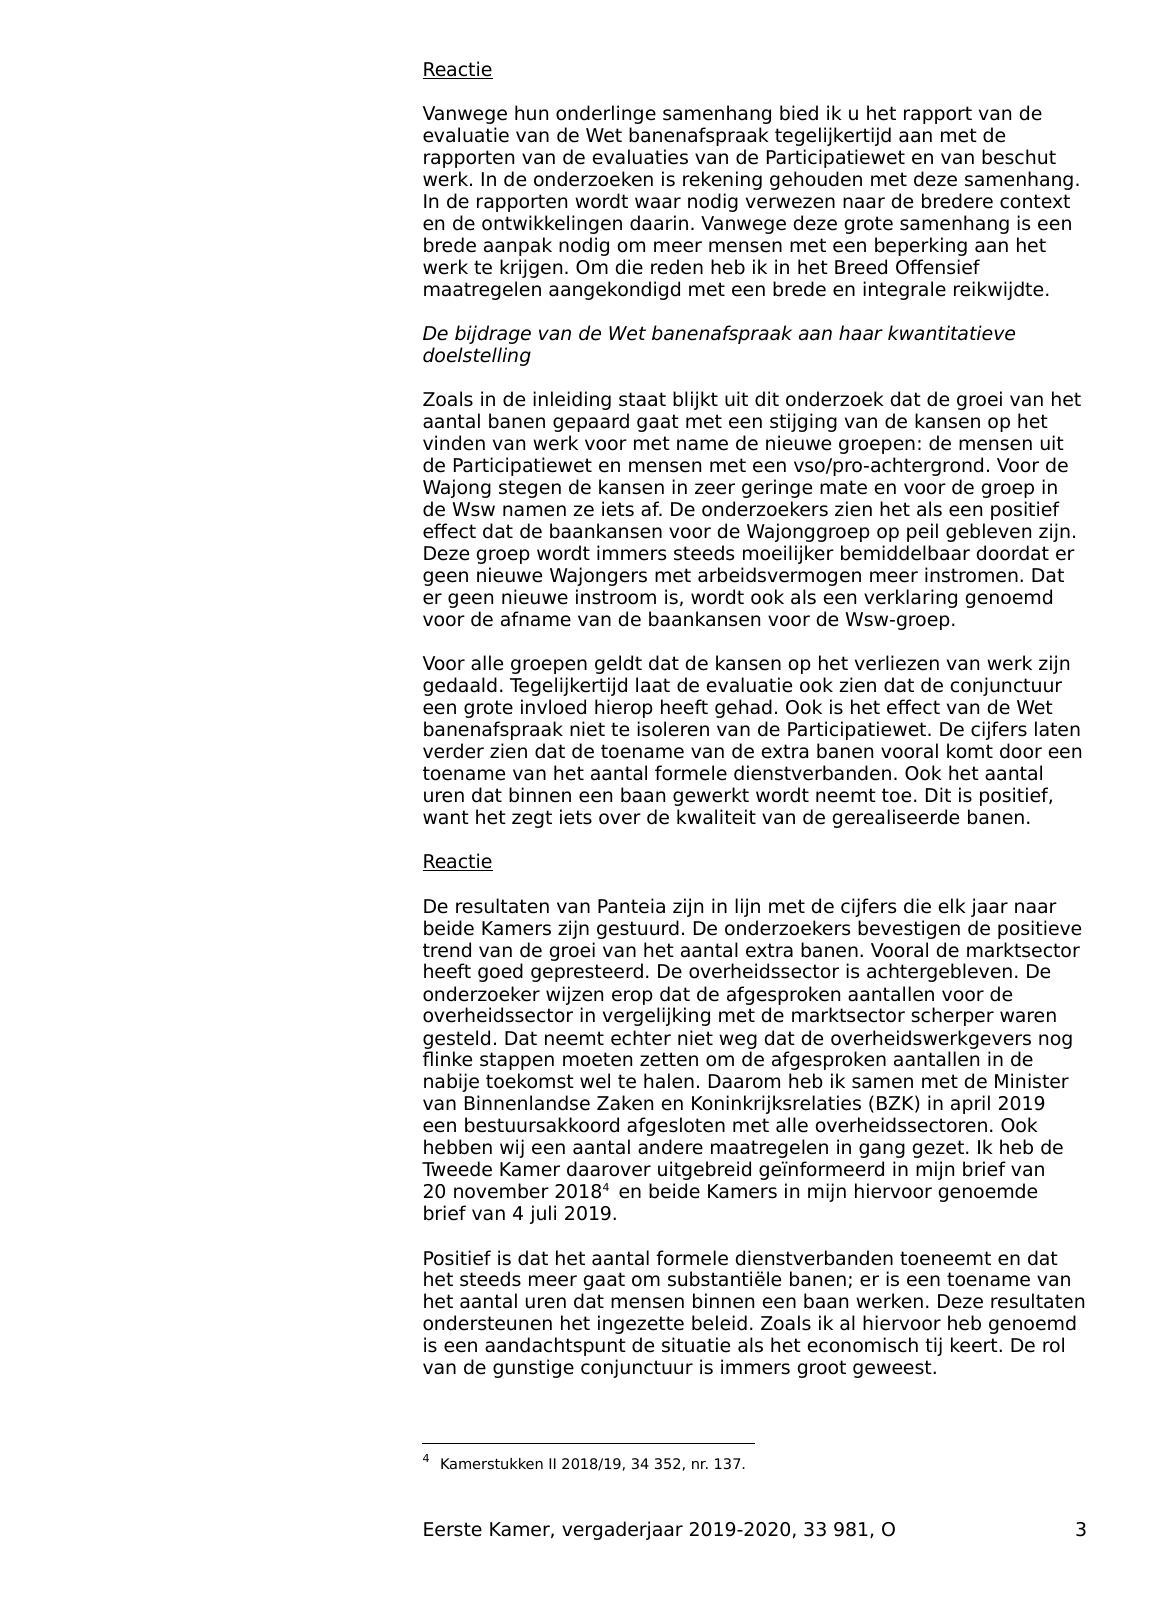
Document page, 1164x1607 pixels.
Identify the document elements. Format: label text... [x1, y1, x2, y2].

text Positief is dat het aantal formele dienstverbanden toeneemt en dat het steeds meer gaat om substantiële banen; er is een toename van het aantal uren dat mensen binnen een baan werken. Deze resultaten ondersteunen het ingezette beleid. Zoals ik al hiervoor heb genoemd is een aandachtspunt de situatie als het economisch tij keert. De rol van de gunstige conjunctuur is immers groot geweest. [422, 1247, 1087, 1379]
text Voor alle groepen geldt dat de kansen op het verliezen van werk zijn gedaald. Tegelijkertijd laat de evaluatie ook zien dat de conjunctuur een grote invloed hierop heeft gehad. Ook is het effect van de Wet banenafspraak niet te isoleren van de Participatiewet. De cijfers laten verder zien dat de toename van de extra banen vooral komt door een toename van het aantal formele dienstverbanden. Ook het aantal uren dat binnen een baan gewerkt wordt neemt toe. Dit is positief, want het zegt iets over de kwaliteit van de gerealiseerde banen. [422, 653, 1087, 829]
subtitle De bijdrage van de Wet banenafspraak aan haar kwantitatieve doelstelling [422, 323, 1087, 367]
text Kamerstukken II 2018/19, 34 352, nr. 137. [422, 1452, 1087, 1474]
subtitle Reactie [422, 851, 1087, 873]
text De resultaten van Panteia zijn in lijn met de cijfers die elk jaar naar beide Kamers zijn gestuurd. De onderzoekers bevestigen de positieve trend van de groei van het aantal extra banen. Vooral de marktsector heeft goed gepresteerd. De overheidssector is achtergebleven. De onderzoeker wijzen erop dat de afgesproken aantallen voor de overheidssector in vergelijking met de marktsector scherper waren gesteld. Dat neemt echter niet weg dat de overheidswerkgevers nog flinke stappen moeten zetten om de afgesproken aantallen in de nabije toekomst wel te halen. Daarom heb ik samen met de Minister van Binnenlandse Zaken en Koninkrijksrelaties (BZK) in april 2019 een bestuursakkoord afgesloten met alle overheidssectoren. Ook hebben wij een aantal andere maatregelen in gang gezet. Ik heb de Tweede Kamer daarover uitgebreid geïnformeerd in mijn brief van 20 november 2018 en beide Kamers in mijn hiervoor genoemde brief van 4 juli 2019. [422, 896, 1087, 1225]
text Vanwege hun onderlinge samenhang bied ik u het rapport van de evaluatie van de Wet banenafspraak tegelijkertijd aan met de rapporten van de evaluaties van de Participatiewet en van beschut werk. In de onderzoeken is rekening gehouden met deze samenhang. In de rapporten wordt waar nodig verwezen naar de bredere context en de ontwikkelingen daarin. Vanwege deze grote samenhang is een brede aanpak nodig om meer mensen met een beperking aan het werk te krijgen. Om die reden heb ik in het Breed Offensief maatregelen aangekondigd met een brede en integrale reikwijdte. [422, 103, 1087, 301]
text Zoals in de inleiding staat blijkt uit dit onderzoek dat de groei van het aantal banen gepaard gaat met een stijging van de kansen op het vinden van werk voor met name de nieuwe groepen: de mensen uit de Participatiewet en mensen met een vso/pro-achtergrond. Voor de Wajong stegen de kansen in zeer geringe mate en voor de groep in de Wsw namen ze iets af. De onderzoekers zien het als een positief effect dat de baankansen voor de Wajonggroep op peil gebleven zijn. Deze groep wordt immers steeds moeilijker bemiddelbaar doordat er geen nieuwe Wajongers met arbeidsvermogen meer instromen. Dat er geen nieuwe instroom is, wordt ook als een verklaring genoemd voor de afname van de baankansen voor de Wsw-groep. [422, 389, 1087, 631]
subtitle Reactie [422, 59, 1087, 81]
